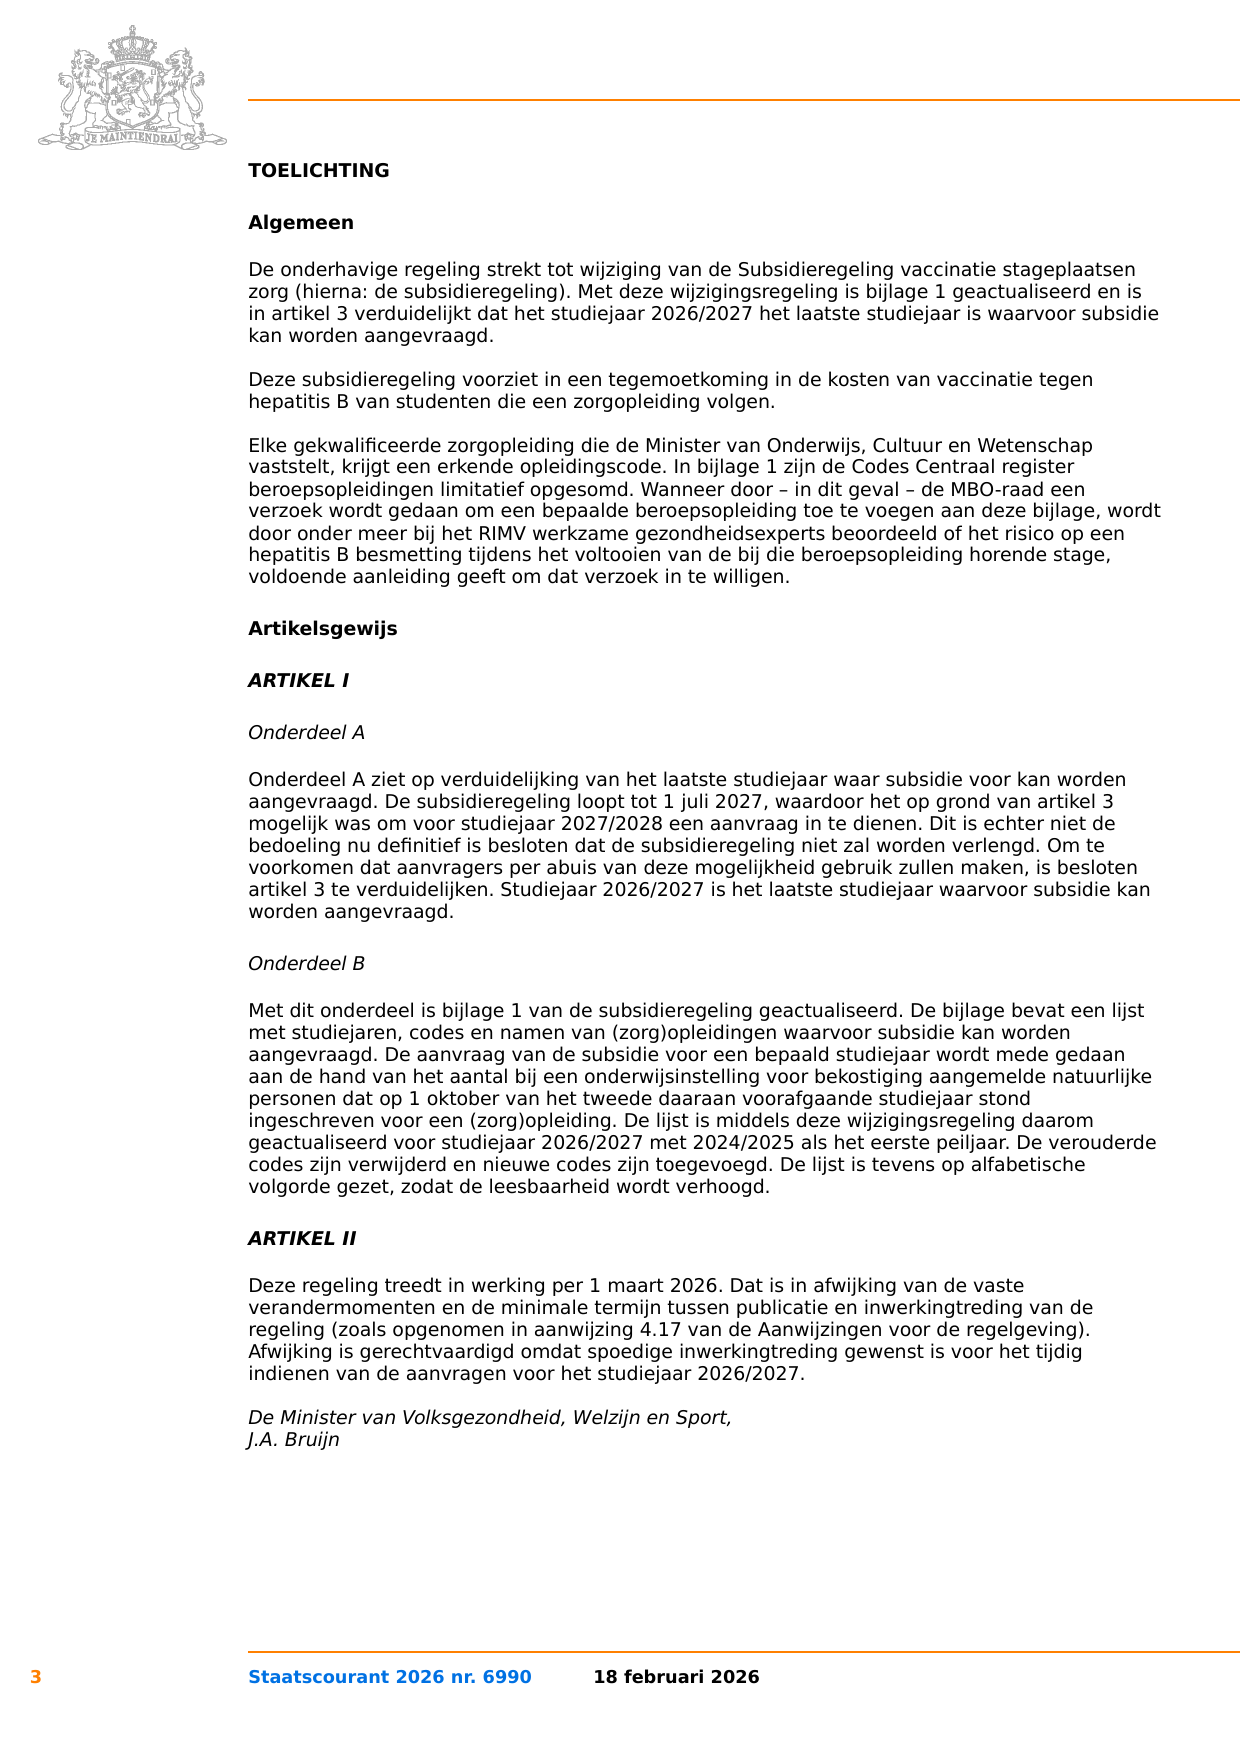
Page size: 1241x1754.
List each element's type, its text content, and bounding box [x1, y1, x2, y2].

subtitle Onderdeel A [248, 722, 1163, 744]
text Elke gekwalificeerde zorgopleiding die de Minister van Onderwijs, Cultuur en Wetenschap vaststelt, krijgt een erkende opleidingscode. In bijlage 1 zijn de Codes Centraal register beroepsopleidingen limitatief opgesomd. Wanneer door – in dit geval – de MBO-raad een verzoek wordt gedaan om een bepaalde beroepsopleiding toe te voegen aan deze bijlage, wordt door onder meer bij het RIMV werkzame gezondheidsexperts beoordeeld of het risico op een hepatitis B besmetting tijdens het voltooien van de bij die beroepsopleiding horende stage, voldoende aanleiding geeft om dat verzoek in te willigen. [248, 434, 1163, 588]
subtitle Artikelsgewijs [248, 618, 1163, 640]
subtitle ARTIKEL II [248, 1228, 1163, 1250]
text Deze regeling treedt in werking per 1 maart 2026. Dat is in afwijking van de vaste verandermomenten en de minimale termijn tussen publicatie en inwerkingtreding van de regeling (zoals opgenomen in aanwijzing 4.17 van de Aanwijzingen voor de regelgeving). Afwijking is gerechtvaardigd omdat spoedige inwerkingtreding gewenst is voor het tijdig indienen van de aanvragen voor het studiejaar 2026/2027. [248, 1275, 1163, 1385]
picture [38, 25, 227, 150]
subtitle Onderdeel B [248, 953, 1163, 975]
text De onderhavige regeling strekt tot wijziging van de Subsidieregeling vaccinatie stageplaatsen zorg (hierna: de subsidieregeling). Met deze wijzigingsregeling is bijlage 1 geactualiseerd en is in artikel 3 verduidelijkt dat het studiejaar 2026/2027 het laatste studiejaar is waarvoor subsidie kan worden aangevraagd. [248, 259, 1163, 347]
text De Minister van Volksgezondheid, Welzijn en Sport, J.A. Bruijn [248, 1407, 1163, 1451]
subtitle Algemeen [248, 212, 1163, 234]
text Onderdeel A ziet op verduidelijking van het laatste studiejaar waar subsidie voor kan worden aangevraagd. De subsidieregeling loopt tot 1 juli 2027, waardoor het op grond van artikel 3 mogelijk was om voor studiejaar 2027/2028 een aanvraag in te dienen. Dit is echter niet de bedoeling nu definitief is besloten dat de subsidieregeling niet zal worden verlengd. Om te voorkomen dat aanvragers per abuis van deze mogelijkheid gebruik zullen maken, is besloten artikel 3 te verduidelijken. Studiejaar 2026/2027 is het laatste studiejaar waarvoor subsidie kan worden aangevraagd. [248, 769, 1163, 923]
subtitle ARTIKEL I [248, 670, 1163, 692]
text Met dit onderdeel is bijlage 1 van de subsidieregeling geactualiseerd. De bijlage bevat een lijst met studiejaren, codes en namen van (zorg)opleidingen waarvoor subsidie kan worden aangevraagd. De aanvraag van de subsidie voor een bepaald studiejaar wordt mede gedaan aan de hand van het aantal bij een onderwijsinstelling voor bekostiging aangemelde natuurlijke personen dat op 1 oktober van het tweede daaraan voorafgaande studiejaar stond ingeschreven voor een (zorg)opleiding. De lijst is middels deze wijzigingsregeling daarom geactualiseerd voor studiejaar 2026/2027 met 2024/2025 als het eerste peiljaar. De verouderde codes zijn verwijderd en nieuwe codes zijn toegevoegd. De lijst is tevens op alfabetische volgorde gezet, zodat de leesbaarheid wordt verhoogd. [248, 1000, 1163, 1198]
subtitle TOELICHTING [248, 160, 1163, 182]
text Deze subsidieregeling voorziet in een tegemoetkoming in de kosten van vaccinatie tegen hepatitis B van studenten die een zorgopleiding volgen. [248, 369, 1163, 413]
